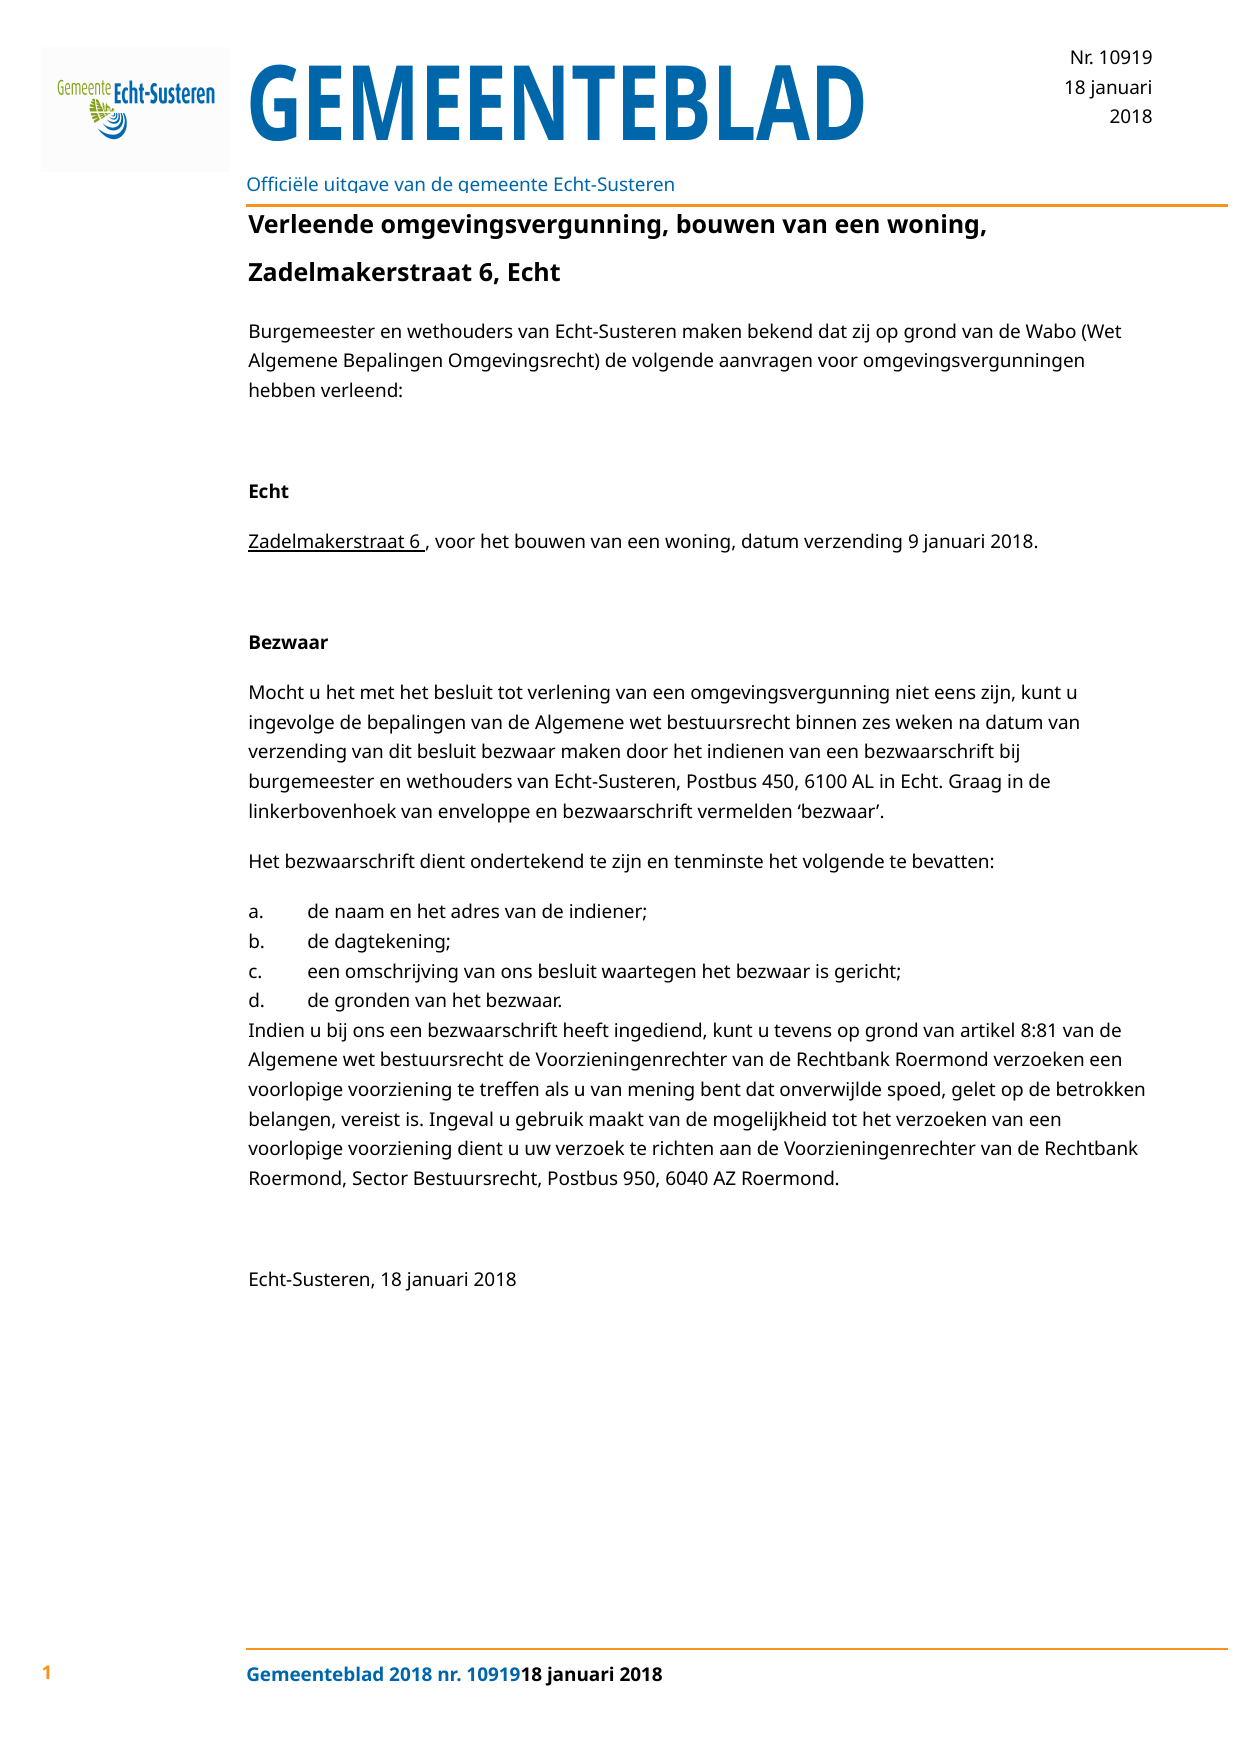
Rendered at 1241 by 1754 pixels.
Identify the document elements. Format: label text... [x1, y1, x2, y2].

list de gronden van het bezwaar. [248, 987, 1152, 1013]
text Echt-Susteren, 18 januari 2018 [248, 1266, 1152, 1292]
list de dagtekening; [248, 928, 1152, 954]
text Verleende omgevingsvergunning, bouwen van een woning, Zadelmakerstraat 6, Echt [248, 207, 1152, 288]
list een omschrijving van ons besluit waartegen het bezwaar is gericht; [248, 958, 1152, 984]
text Zadelmakerstraat 6 , voor het bouwen van een woning, datum verzending 9 januari 2018. [248, 528, 1152, 554]
text Burgemeester en wethouders van Echt-Susteren maken bekend dat zij op grond van de Wabo (Wet Algemene Bepalingen Omgevingsrecht) de volgende aanvragen voor omgevingsvergunningen hebben verleend: [248, 318, 1152, 403]
text Bezwaar [248, 629, 1152, 655]
text Echt [248, 478, 1152, 504]
text Mocht u het met het besluit tot verlening van een omgevingsvergunning niet eens zijn, kunt u ingevolge de bepalingen van de Algemene wet bestuursrecht binnen zes weken na datum van verzending van dit besluit bezwaar maken door het indienen van een bezwaarschrift bij burgemeester en wethouders van Echt-Susteren, Postbus 450, 6100 AL in Echt. Graag in de linkerbovenhoek van enveloppe en bezwaarschrift vermelden ‘bezwaar’. [248, 679, 1152, 824]
picture [41, 47, 231, 172]
text Het bezwaarschrift dient ondertekend te zijn en tenminste het volgende te bevatten: [248, 848, 1152, 874]
text Indien u bij ons een bezwaarschrift heeft ingediend, kunt u tevens op grond van artikel 8:81 van de Algemene wet bestuursrecht de Voorzieningenrechter van de Rechtbank Roermond verzoeken een voorlopige voorziening te treffen als u van mening bent dat onverwijlde spoed, gelet op de betrokken belangen, vereist is. Ingeval u gebruik maakt van de mogelijkheid tot het verzoeken van een voorlopige voorziening dient u uw verzoek te richten aan de Voorzieningenrechter van de Rechtbank Roermond, Sector Bestuursrecht, Postbus 950, 6040 AZ Roermond. [248, 1017, 1152, 1191]
list de naam en het adres van de indiener; [248, 899, 1152, 924]
